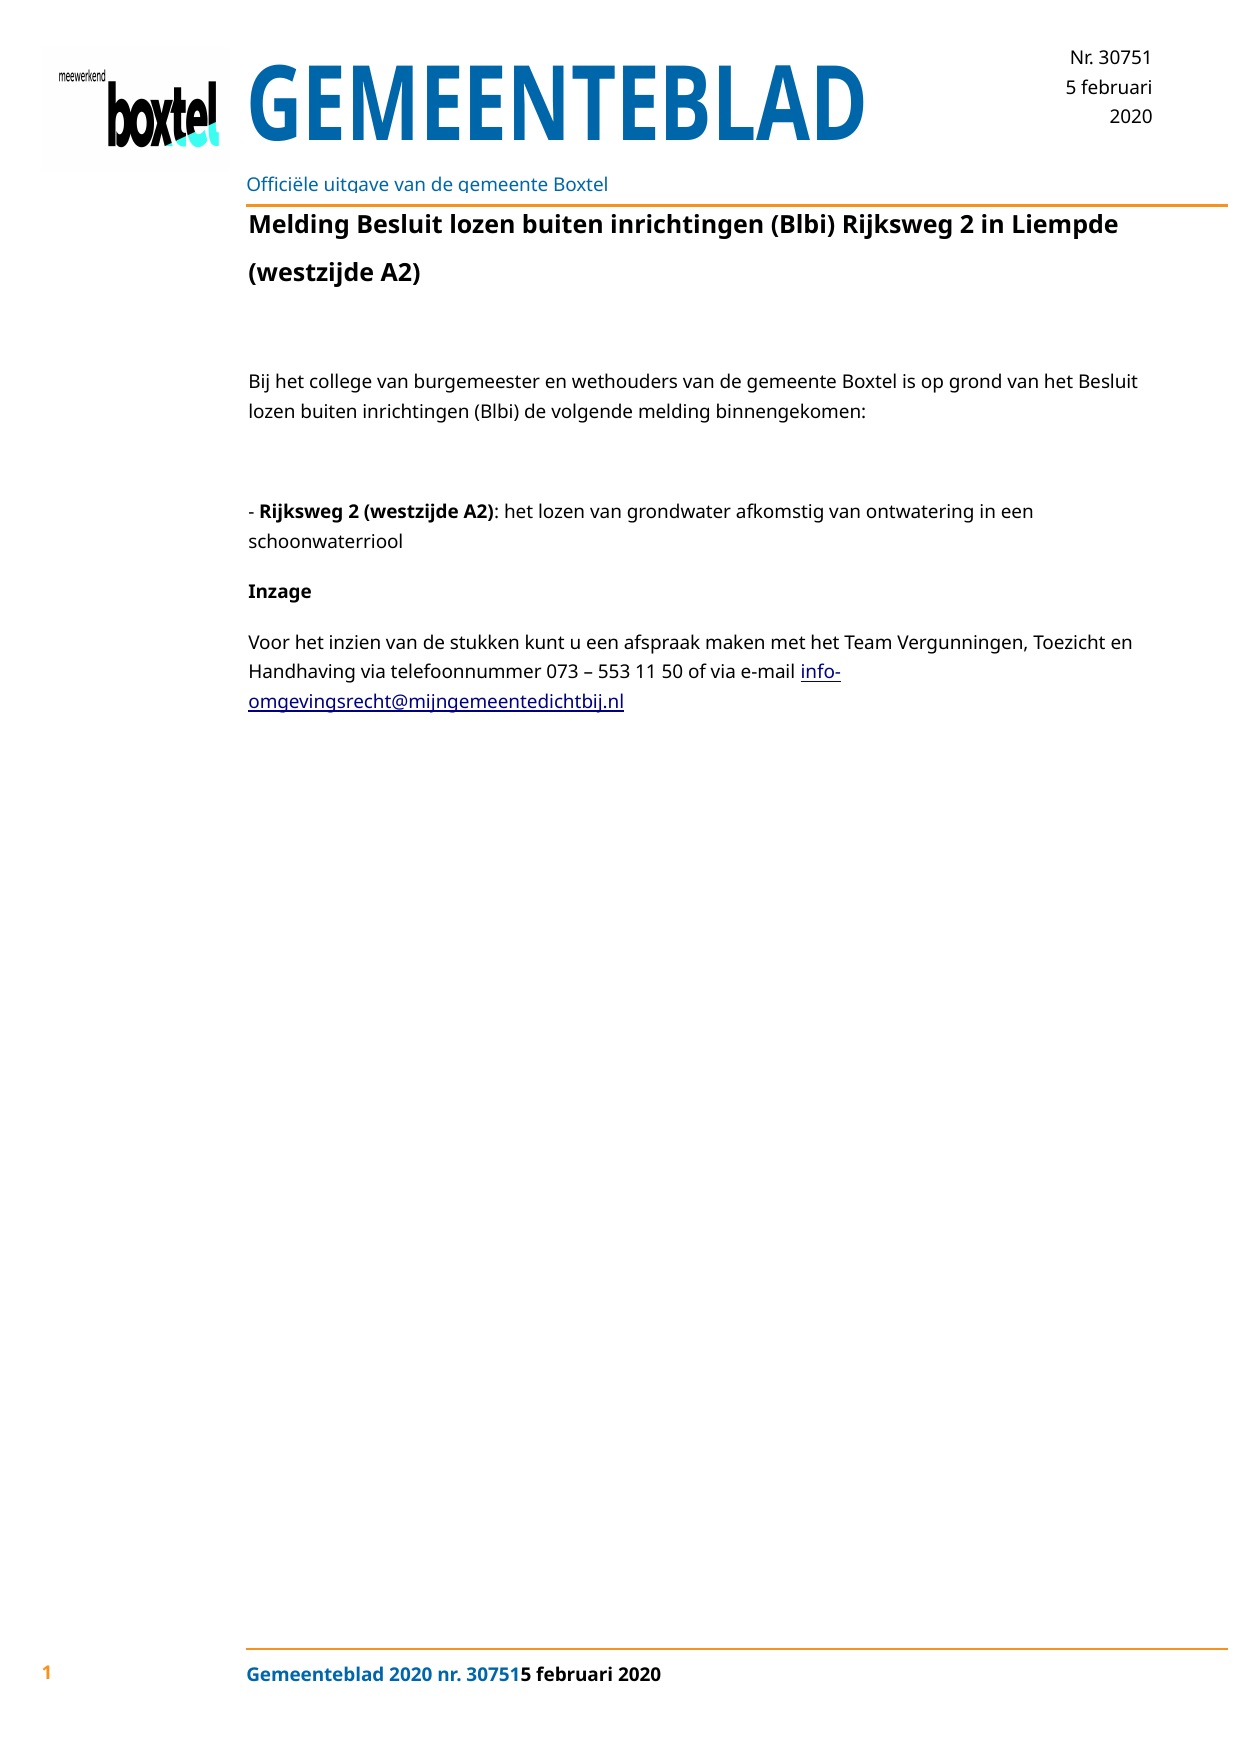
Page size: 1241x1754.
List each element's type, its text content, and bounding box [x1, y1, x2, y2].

text Bij het college van burgemeester en wethouders van de gemeente Boxtel is op grond van het Besluit lozen buiten inrichtingen (Blbi) de volgende melding binnengekomen: [248, 368, 1152, 424]
picture [41, 47, 231, 172]
text Melding Besluit lozen buiten inrichtingen (Blbi) Rijksweg 2 in Liempde (westzijde A2) [248, 207, 1152, 288]
text Voor het inzien van de stukken kunt u een afspraak maken met het Team Vergunningen, Toezicht en Handhaving via telefoonnummer 073 – 553 11 50 of via e-mail info-omgevingsrecht@mijngemeentedichtbij.nl [248, 629, 1152, 714]
text - Rijksweg 2 (westzijde A2): het lozen van grondwater afkomstig van ontwatering in een schoonwaterriool [248, 499, 1152, 554]
text Inzage [248, 579, 1152, 604]
